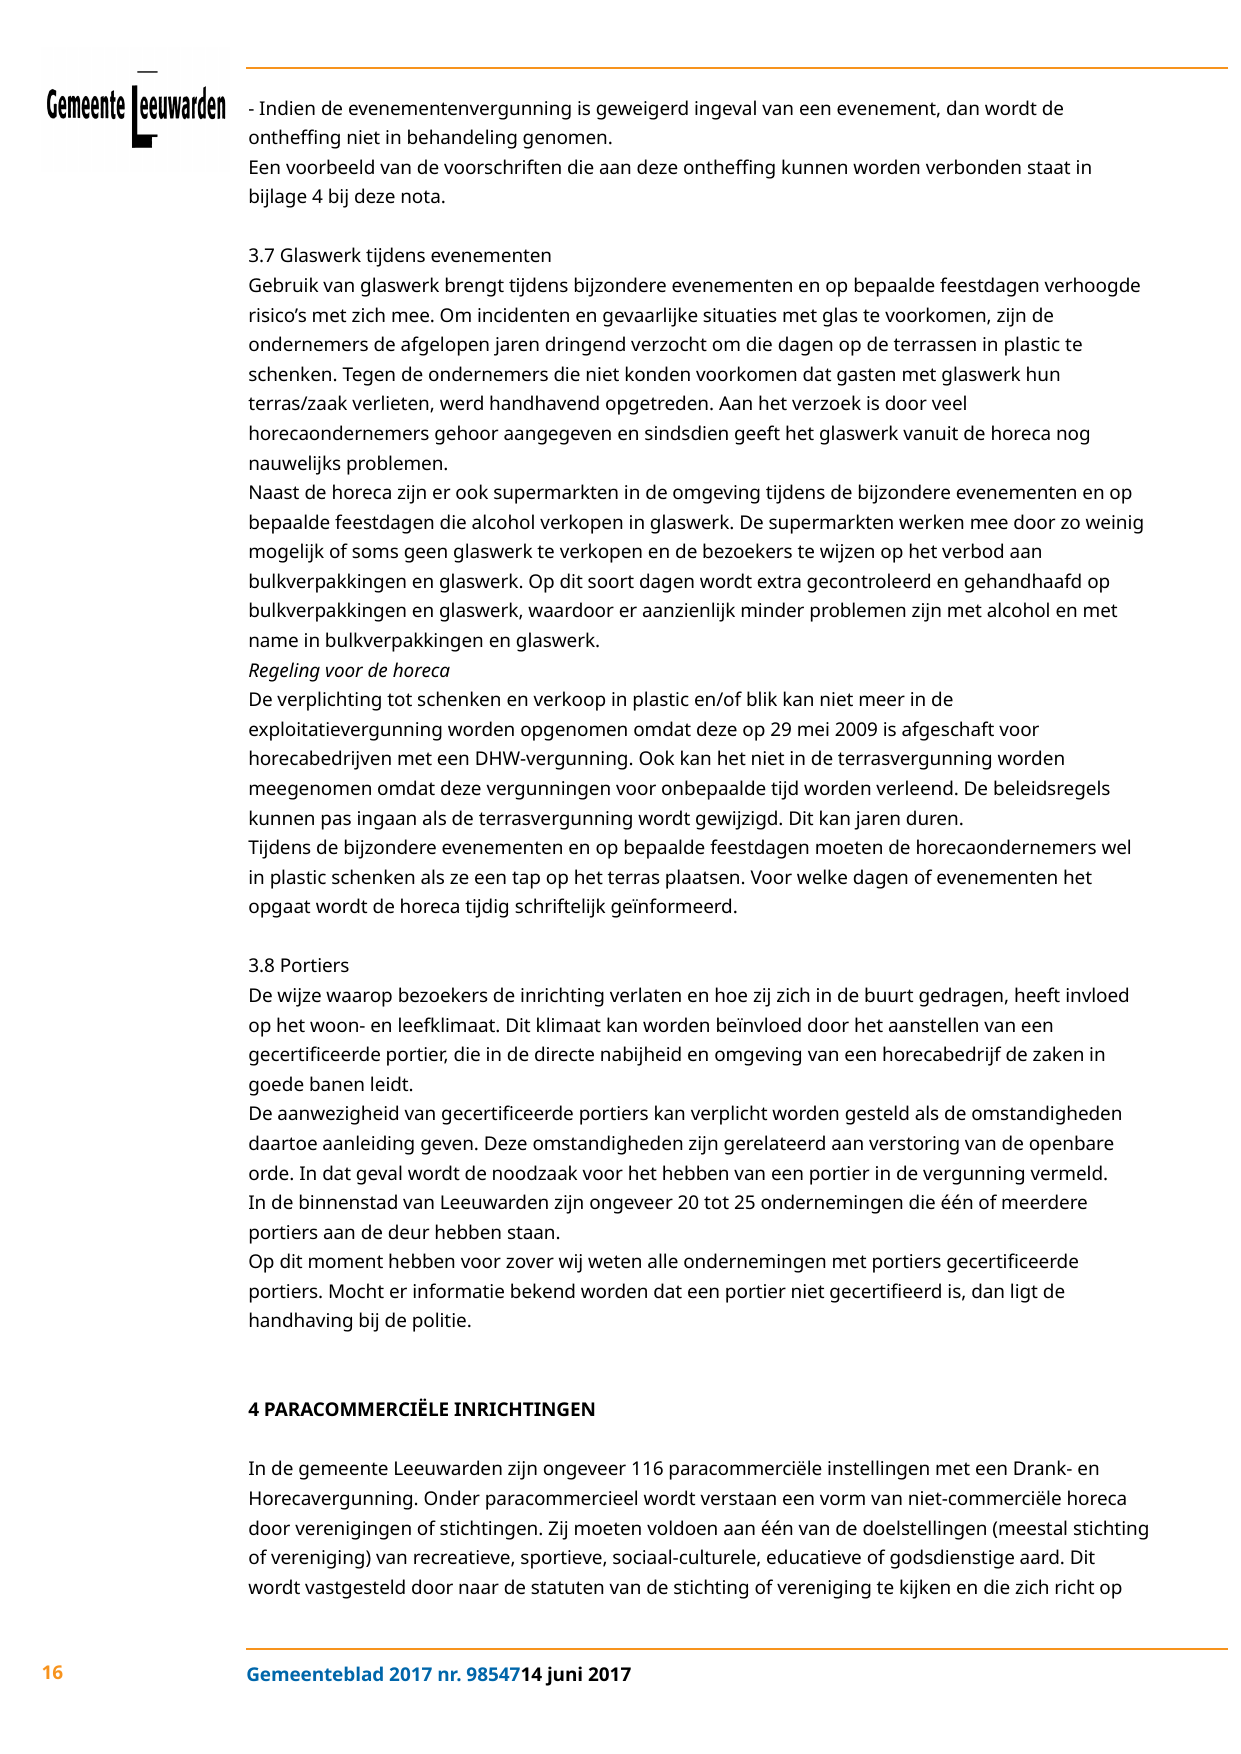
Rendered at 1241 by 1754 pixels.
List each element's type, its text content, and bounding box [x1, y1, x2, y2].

text 4 PARACOMMERCIËLE INRICHTINGEN [248, 1396, 1152, 1422]
text 3.8 Portiers [248, 953, 1152, 978]
text Een voorbeeld van de voorschriften die aan deze ontheffing kunnen worden verbonden staat in bijlage 4 bij deze nota. [248, 154, 1152, 209]
text Op dit moment hebben voor zover wij weten alle ondernemingen met portiers gecertificeerde portiers. Mocht er informatie bekend worden dat een portier niet gecertifieerd is, dan ligt de handhaving bij de politie. [248, 1248, 1152, 1333]
text Gebruik van glaswerk brengt tijdens bijzondere evenementen en op bepaalde feestdagen verhoogde risico’s met zich mee. Om incidenten en gevaarlijke situaties met glas te voorkomen, zijn de ondernemers de afgelopen jaren dringend verzocht om die dagen op de terrassen in plastic te schenken. Tegen de ondernemers die niet konden voorkomen dat gasten met glaswerk hun terras/zaak verlieten, werd handhavend opgetreden. Aan het verzoek is door veel horecaondernemers gehoor aangegeven en sindsdien geeft het glaswerk vanuit de horeca nog nauwelijks problemen. [248, 272, 1152, 476]
text In de binnenstad van Leeuwarden zijn ongeveer 20 tot 25 ondernemingen die één of meerdere portiers aan de deur hebben staan. [248, 1189, 1152, 1245]
text 3.7 Glaswerk tijdens evenementen [248, 243, 1152, 268]
text De aanwezigheid van gecertificeerde portiers kan verplicht worden gesteld als de omstandigheden daartoe aanleiding geven. Deze omstandigheden zijn gerelateerd aan verstoring van de openbare orde. In dat geval wordt de noodzaak voor het hebben van een portier in de vergunning vermeld. [248, 1101, 1152, 1186]
text Regeling voor de horeca [248, 657, 1152, 683]
text Naast de horeca zijn er ook supermarkten in de omgeving tijdens de bijzondere evenementen en op bepaalde feestdagen die alcohol verkopen in glaswerk. De supermarkten werken mee door zo weinig mogelijk of soms geen glaswerk te verkopen en de bezoekers te wijzen op het verbod aan bulkverpakkingen en glaswerk. Op dit soort dagen wordt extra gecontroleerd en gehandhaafd op bulkverpakkingen en glaswerk, waardoor er aanzienlijk minder problemen zijn met alcohol en met name in bulkverpakkingen en glaswerk. [248, 479, 1152, 653]
text - Indien de evenementenvergunning is geweigerd ingeval van een evenement, dan wordt de ontheffing niet in behandeling genomen. [248, 95, 1152, 150]
text Tijdens de bijzondere evenementen en op bepaalde feestdagen moeten de horecaondernemers wel in plastic schenken als ze een tap op het terras plaatsen. Voor welke dagen of evenementen het opgaat wordt de horeca tijdig schriftelijk geïnformeerd. [248, 834, 1152, 919]
picture [41, 47, 231, 172]
text In de gemeente Leeuwarden zijn ongeveer 116 paracommerciële instellingen met een Drank- en Horecavergunning. Onder paracommercieel wordt verstaan een vorm van niet-commerciële horeca door verenigingen of stichtingen. Zij moeten voldoen aan één van de doelstellingen (meestal stichting of vereniging) van recreatieve, sportieve, sociaal-culturele, educatieve of godsdienstige aard. Dit wordt vastgesteld door naar de statuten van de stichting of vereniging te kijken en die zich richt op [248, 1456, 1152, 1600]
text De verplichting tot schenken en verkoop in plastic en/of blik kan niet meer in de exploitatievergunning worden opgenomen omdat deze op 29 mei 2009 is afgeschaft voor horecabedrijven met een DHW-vergunning. Ook kan het niet in de terrasvergunning worden meegenomen omdat deze vergunningen voor onbepaalde tijd worden verleend. De beleidsregels kunnen pas ingaan als de terrasvergunning wordt gewijzigd. Dit kan jaren duren. [248, 686, 1152, 831]
text De wijze waarop bezoekers de inrichting verlaten en hoe zij zich in de buurt gedragen, heeft invloed op het woon- en leefklimaat. Dit klimaat kan worden beïnvloed door het aanstellen van een gecertificeerde portier, die in de directe nabijheid en omgeving van een horecabedrijf de zaken in goede banen leidt. [248, 982, 1152, 1097]
